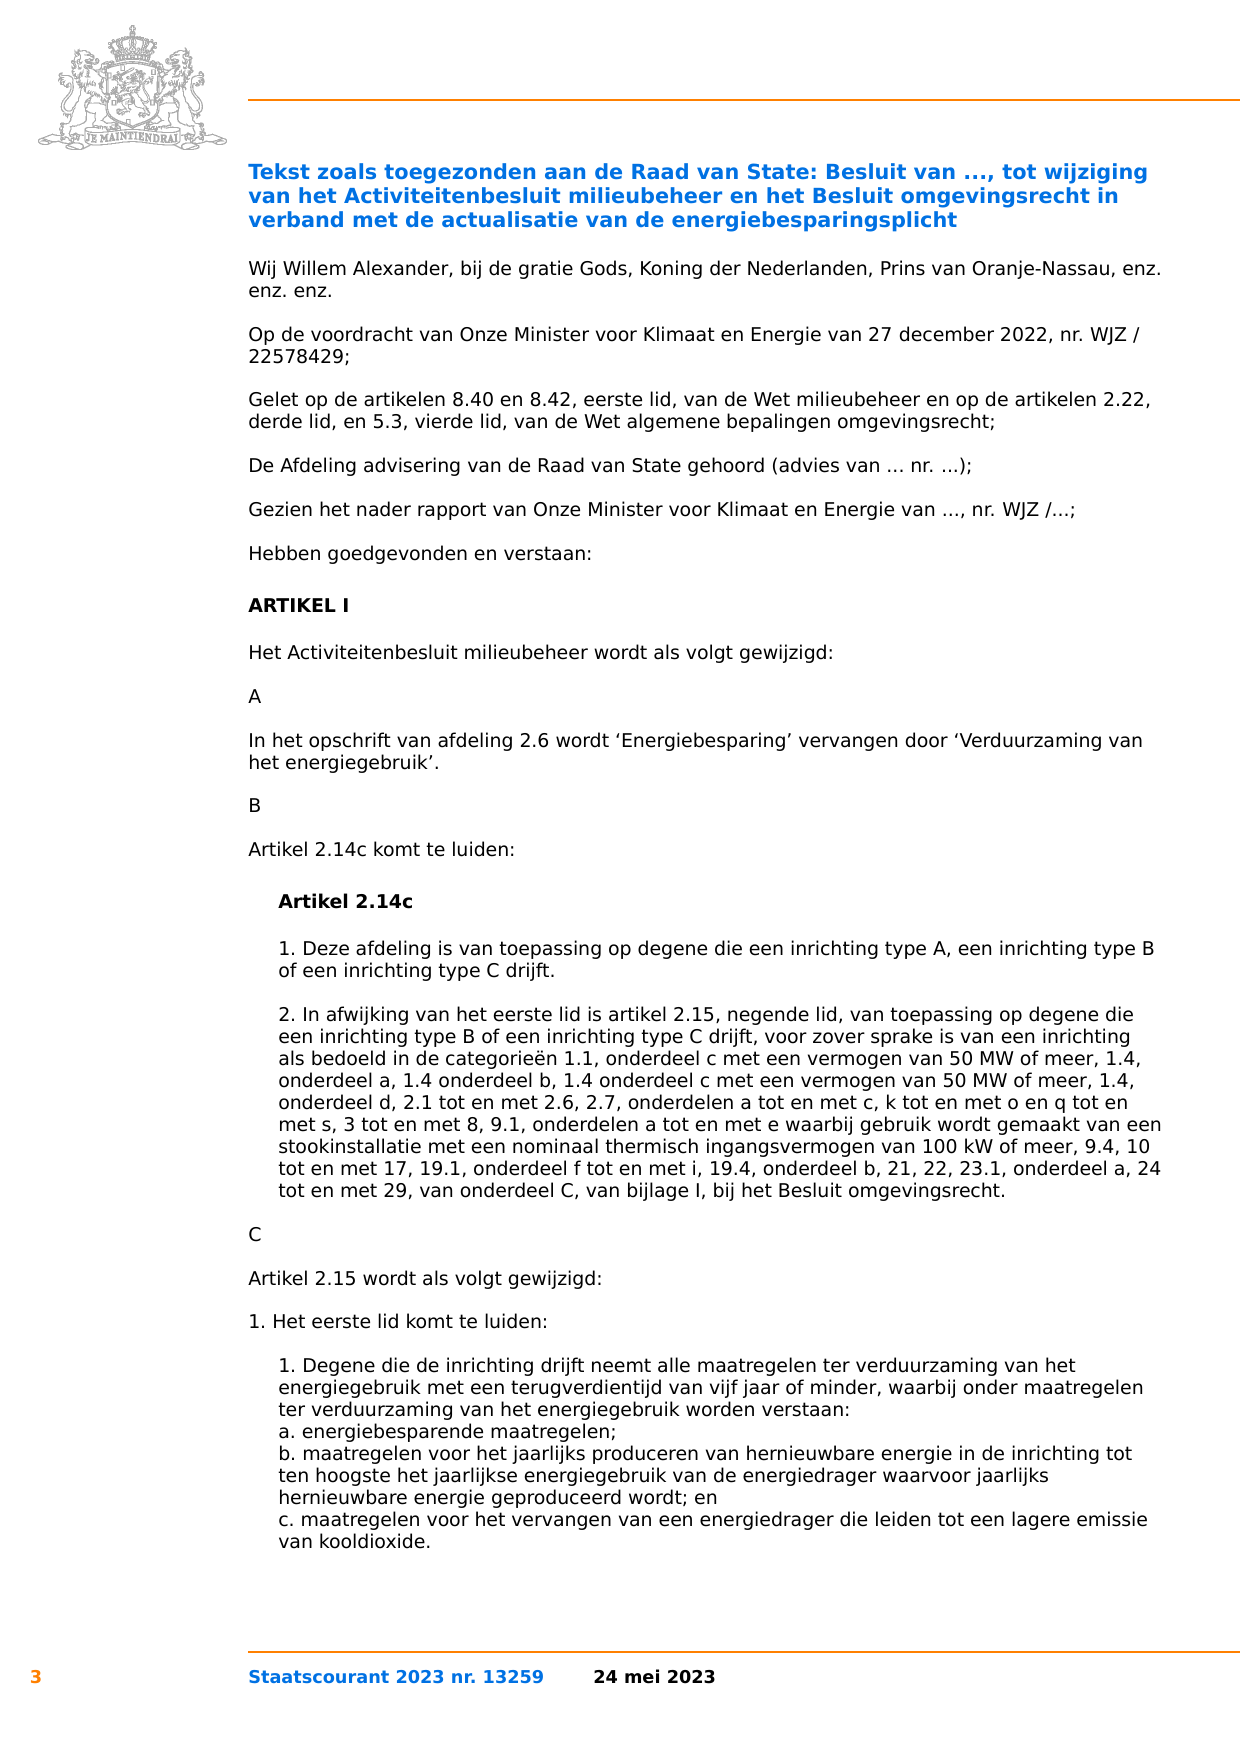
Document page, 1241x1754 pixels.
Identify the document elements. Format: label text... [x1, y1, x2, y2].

subtitle Artikel 2.14c [278, 891, 1163, 913]
text Op de voordracht van Onze Minister voor Klimaat en Energie van 27 december 2022, nr. WJZ / 22578429; [248, 323, 1163, 367]
text b. maatregelen voor het jaarlijks produceren van hernieuwbare energie in de inrichting tot ten hoogste het jaarlijkse energiegebruik van de energiedrager waarvoor jaarlijks hernieuwbare energie geproduceerd wordt; en [278, 1443, 1163, 1509]
text Gelet op de artikelen 8.40 en 8.42, eerste lid, van de Wet milieubeheer en op de artikelen 2.22, derde lid, en 5.3, vierde lid, van de Wet algemene bepalingen omgevingsrecht; [248, 389, 1163, 433]
subtitle Tekst zoals toegezonden aan de Raad van State: Besluit van ..., tot wijziging van het Activiteitenbesluit milieubeheer en het Besluit omgevingsrecht in verband met de actualisatie van de energiebesparingsplicht [248, 160, 1163, 233]
text 1. Deze afdeling is van toepassing op degene die een inrichting type A, een inrichting type B of een inrichting type C drijft. [278, 938, 1163, 982]
text Wij Willem Alexander, bij de gratie Gods, Koning der Nederlanden, Prins van Oranje-Nassau, enz. enz. enz. [248, 258, 1163, 302]
text a. energiebesparende maatregelen; [278, 1421, 1163, 1443]
text Artikel 2.15 wordt als volgt gewijzigd: [248, 1268, 1163, 1289]
text In het opschrift van afdeling 2.6 wordt ‘Energiebesparing’ vervangen door ‘Verduurzaming van het energiegebruik’. [248, 729, 1163, 773]
text C [248, 1224, 1163, 1246]
text B [248, 795, 1163, 817]
text Artikel 2.14c komt te luiden: [248, 839, 1163, 861]
text 1. Degene die de inrichting drijft neemt alle maatregelen ter verduurzaming van het energiegebruik met een terugverdientijd van vijf jaar of minder, waarbij onder maatregelen ter verduurzaming van het energiegebruik worden verstaan: [278, 1355, 1163, 1421]
text Hebben goedgevonden en verstaan: [248, 543, 1163, 565]
text A [248, 686, 1163, 708]
text Gezien het nader rapport van Onze Minister voor Klimaat en Energie van ..., nr. WJZ /...; [248, 499, 1163, 521]
subtitle ARTIKEL I [248, 595, 1163, 617]
text 1. Het eerste lid komt te luiden: [248, 1311, 1163, 1333]
picture [38, 25, 227, 150]
text c. maatregelen voor het vervangen van een energiedrager die leiden tot een lagere emissie van kooldioxide. [278, 1509, 1163, 1553]
text Het Activiteitenbesluit milieubeheer wordt als volgt gewijzigd: [248, 642, 1163, 664]
text 2. In afwijking van het eerste lid is artikel 2.15, negende lid, van toepassing op degene die een inrichting type B of een inrichting type C drijft, voor zover sprake is van een inrichting als bedoeld in de categorieën 1.1, onderdeel c met een vermogen van 50 MW of meer, 1.4, onderdeel a, 1.4 onderdeel b, 1.4 onderdeel c met een vermogen van 50 MW of meer, 1.4, onderdeel d, 2.1 tot en met 2.6, 2.7, onderdelen a tot en met c, k tot en met o en q tot en met s, 3 tot en met 8, 9.1, onderdelen a tot en met e waarbij gebruik wordt gemaakt van een stookinstallatie met een nominaal thermisch ingangsvermogen van 100 kW of meer, 9.4, 10 tot en met 17, 19.1, onderdeel f tot en met i, 19.4, onderdeel b, 21, 22, 23.1, onderdeel a, 24 tot en met 29, van onderdeel C, van bijlage I, bij het Besluit omgevingsrecht. [278, 1004, 1163, 1202]
text De Afdeling advisering van de Raad van State gehoord (advies van ... nr. ...); [248, 455, 1163, 477]
